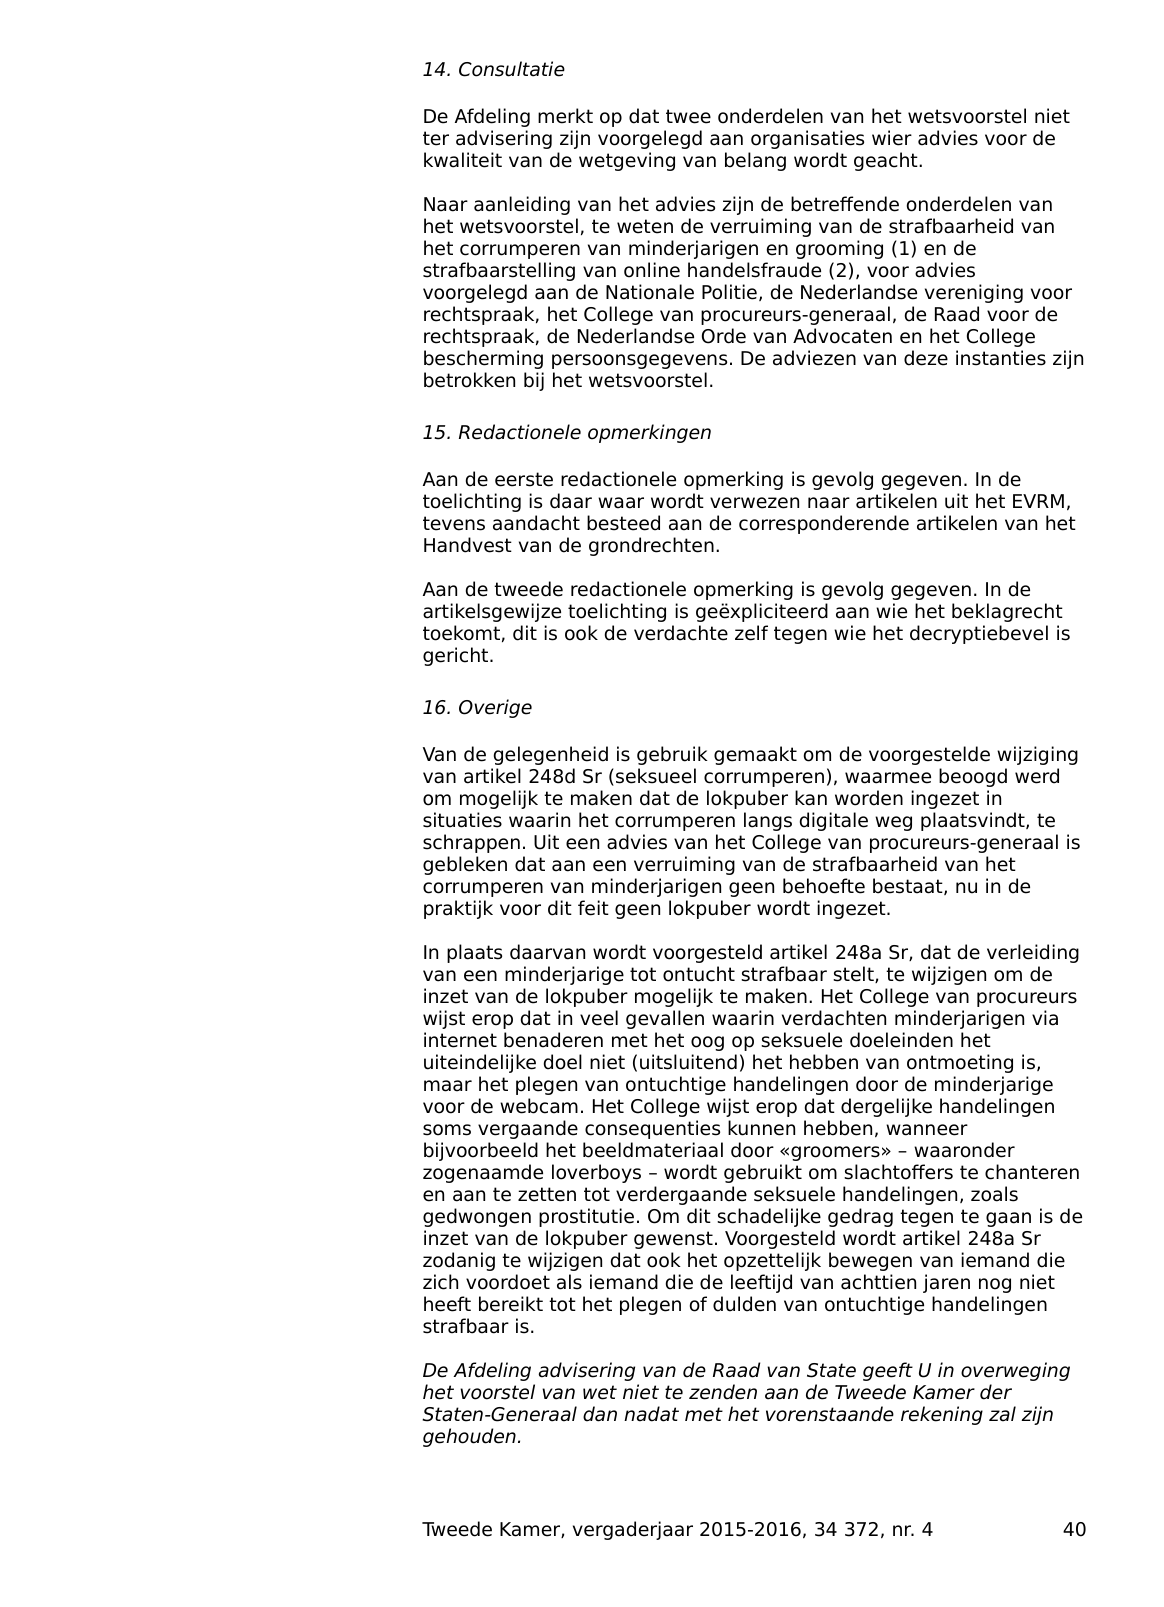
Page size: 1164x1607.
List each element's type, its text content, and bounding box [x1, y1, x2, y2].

subtitle 14. Consultatie [422, 59, 1087, 81]
text Van de gelegenheid is gebruik gemaakt om de voorgestelde wijziging van artikel 248d Sr (seksueel corrumperen), waarmee beoogd werd om mogelijk te maken dat de lokpuber kan worden ingezet in situaties waarin het corrumperen langs digitale weg plaatsvindt, te schrappen. Uit een advies van het College van procureurs-generaal is gebleken dat aan een verruiming van de strafbaarheid van het corrumperen van minderjarigen geen behoefte bestaat, nu in de praktijk voor dit feit geen lokpuber wordt ingezet. [422, 744, 1087, 920]
text In plaats daarvan wordt voorgesteld artikel 248a Sr, dat de verleiding van een minderjarige tot ontucht strafbaar stelt, te wijzigen om de inzet van de lokpuber mogelijk te maken. Het College van procureurs wijst erop dat in veel gevallen waarin verdachten minderjarigen via internet benaderen met het oog op seksuele doeleinden het uiteindelijke doel niet (uitsluitend) het hebben van ontmoeting is, maar het plegen van ontuchtige handelingen door de minderjarige voor de webcam. Het College wijst erop dat dergelijke handelingen soms vergaande consequenties kunnen hebben, wanneer bijvoorbeeld het beeldmateriaal door «groomers» – waaronder zogenaamde loverboys – wordt gebruikt om slachtoffers te chanteren en aan te zetten tot verdergaande seksuele handelingen, zoals gedwongen prostitutie. Om dit schadelijke gedrag tegen te gaan is de inzet van de lokpuber gewenst. Voorgesteld wordt artikel 248a Sr zodanig te wijzigen dat ook het opzettelijk bewegen van iemand die zich voordoet als iemand die de leeftijd van achttien jaren nog niet heeft bereikt tot het plegen of dulden van ontuchtige handelingen strafbaar is. [422, 942, 1087, 1338]
text De Afdeling merkt op dat twee onderdelen van het wetsvoorstel niet ter advisering zijn voorgelegd aan organisaties wier advies voor de kwaliteit van de wetgeving van belang wordt geacht. [422, 106, 1087, 172]
text Naar aanleiding van het advies zijn de betreffende onderdelen van het wetsvoorstel, te weten de verruiming van de strafbaarheid van het corrumperen van minderjarigen en grooming (1) en de strafbaarstelling van online handelsfraude (2), voor advies voorgelegd aan de Nationale Politie, de Nederlandse vereniging voor rechtspraak, het College van procureurs-generaal, de Raad voor de rechtspraak, de Nederlandse Orde van Advocaten en het College bescherming persoonsgegevens. De adviezen van deze instanties zijn betrokken bij het wetsvoorstel. [422, 194, 1087, 392]
subtitle 15. Redactionele opmerkingen [422, 422, 1087, 444]
text Aan de tweede redactionele opmerking is gevolg gegeven. In de artikelsgewijze toelichting is geëxpliciteerd aan wie het beklagrecht toekomt, dit is ook de verdachte zelf tegen wie het decryptiebevel is gericht. [422, 579, 1087, 667]
text De Afdeling advisering van de Raad van State geeft U in overweging het voorstel van wet niet te zenden aan de Tweede Kamer der Staten-Generaal dan nadat met het vorenstaande rekening zal zijn gehouden. [422, 1360, 1087, 1448]
text Aan de eerste redactionele opmerking is gevolg gegeven. In de toelichting is daar waar wordt verwezen naar artikelen uit het EVRM, tevens aandacht besteed aan de corresponderende artikelen van het Handvest van de grondrechten. [422, 469, 1087, 557]
subtitle 16. Overige [422, 697, 1087, 719]
